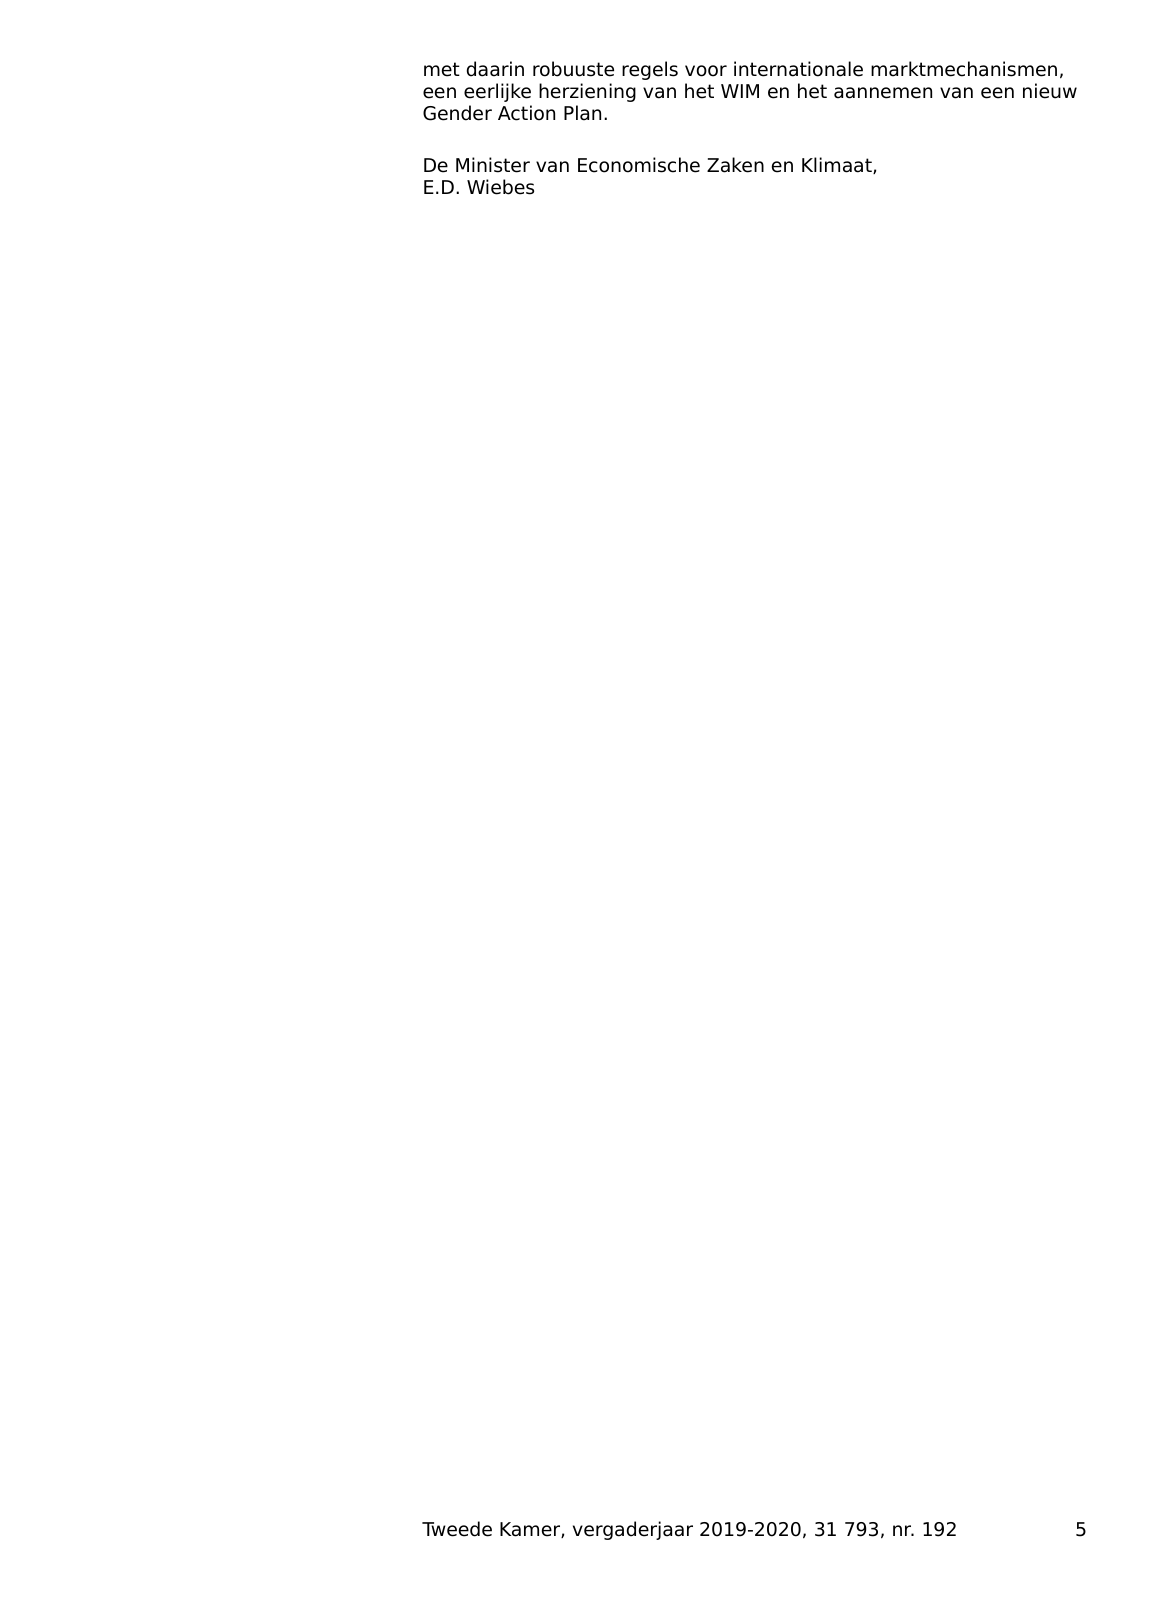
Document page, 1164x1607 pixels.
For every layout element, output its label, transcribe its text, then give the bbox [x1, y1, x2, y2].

text De Minister van Economische Zaken en Klimaat, E.D. Wiebes [422, 155, 1087, 199]
text met daarin robuuste regels voor internationale marktmechanismen, een eerlijke herziening van het WIM en het aannemen van een nieuw Gender Action Plan. [422, 59, 1087, 125]
